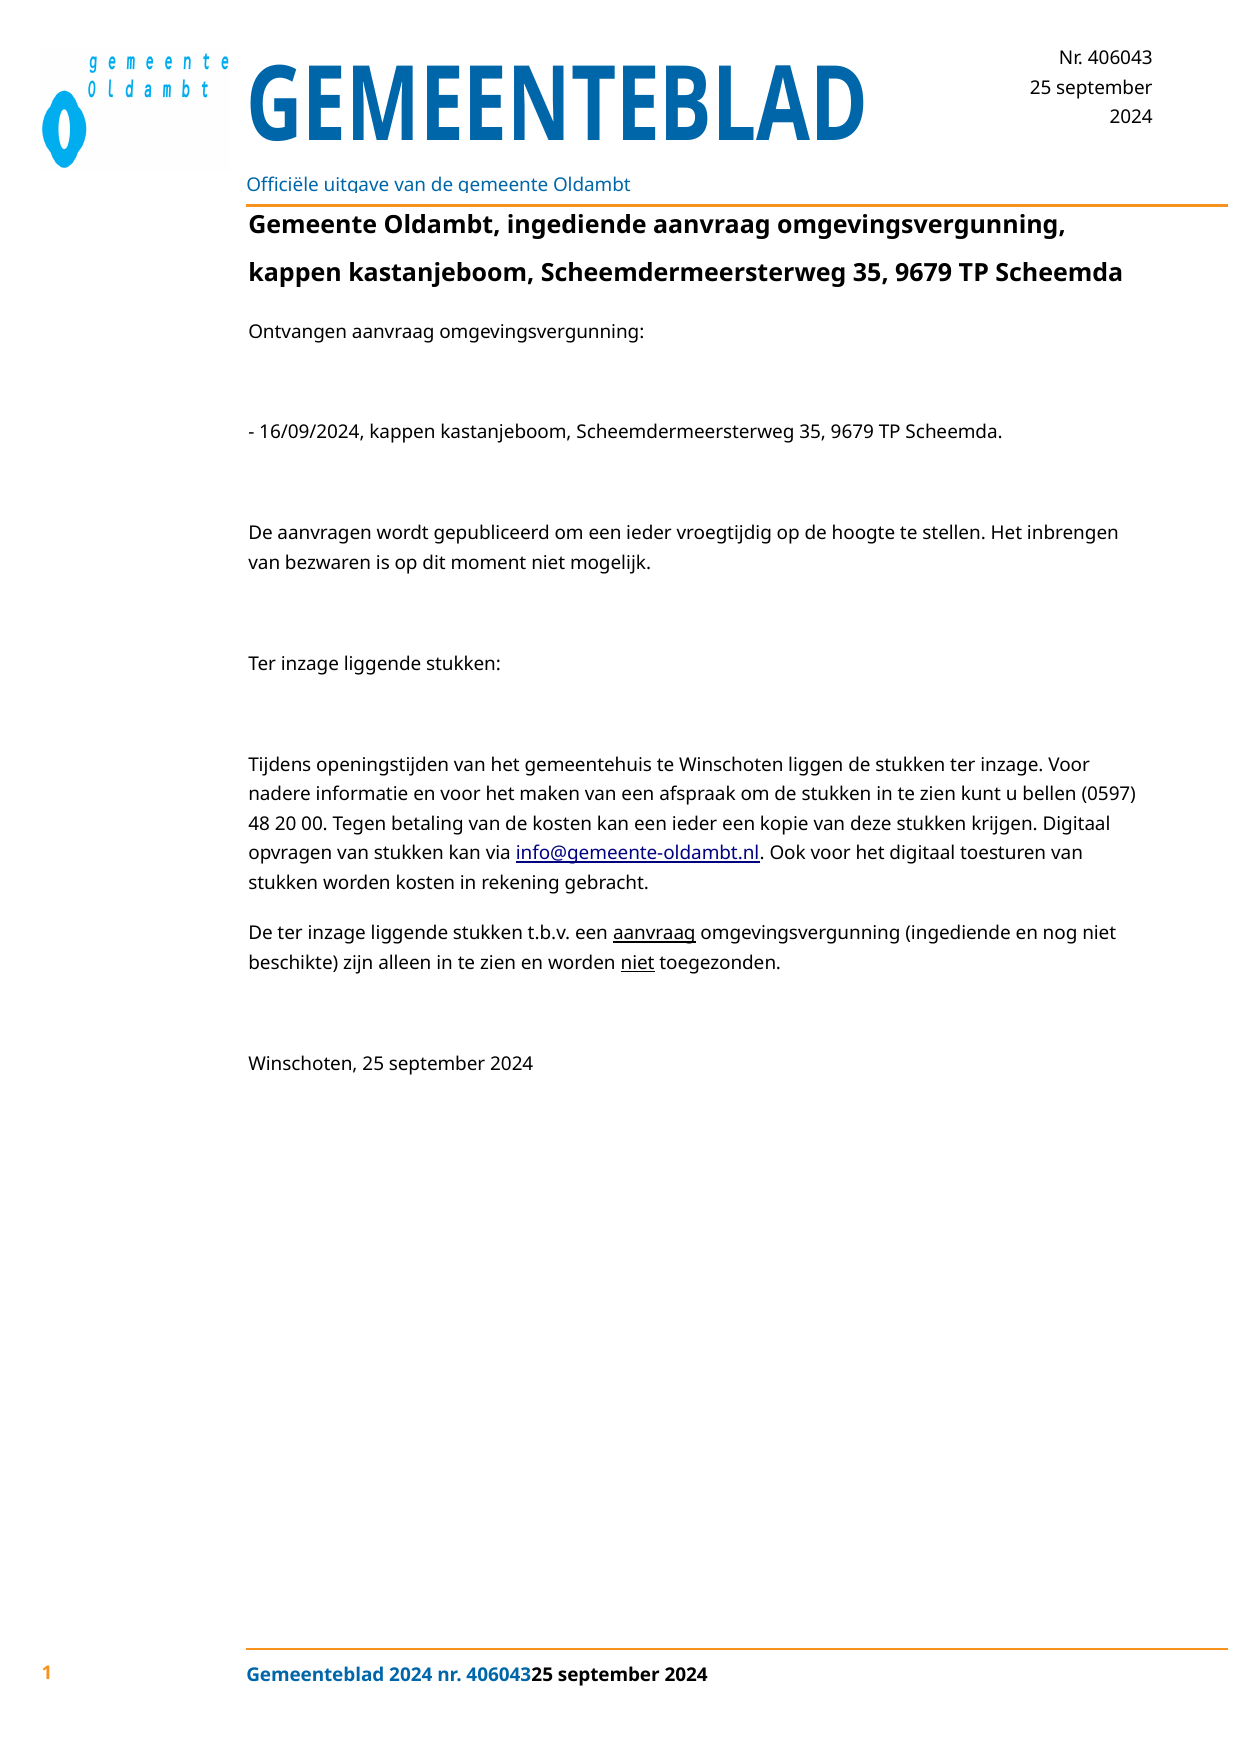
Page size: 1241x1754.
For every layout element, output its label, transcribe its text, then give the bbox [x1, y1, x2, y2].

text Winschoten, 25 september 2024 [248, 1050, 1152, 1076]
text De ter inzage liggende stukken t.b.v. een aanvraag omgevingsvergunning (ingediende en nog niet beschikte) zijn alleen in te zien en worden niet toegezonden. [248, 919, 1152, 975]
text Ter inzage liggende stukken: [248, 650, 1152, 676]
text Tijdens openingstijden van het gemeentehuis te Winschoten liggen de stukken ter inzage. Voor nadere informatie en voor het maken van een afspraak om de stukken in te zien kunt u bellen (0597) 48 20 00. Tegen betaling van de kosten kan een ieder een kopie van deze stukken krijgen. Digitaal opvragen van stukken kan via info@gemeente-oldambt.nl. Ook voor het digitaal toesturen van stukken worden kosten in rekening gebracht. [248, 751, 1152, 895]
text - 16/09/2024, kappen kastanjeboom, Scheemdermeersterweg 35, 9679 TP Scheemda. [248, 419, 1152, 444]
picture [41, 47, 231, 172]
text Gemeente Oldambt, ingediende aanvraag omgevingsvergunning, kappen kastanjeboom, Scheemdermeersterweg 35, 9679 TP Scheemda [248, 207, 1152, 288]
text De aanvragen wordt gepubliceerd om een ieder vroegtijdig op de hoogte te stellen. Het inbrengen van bezwaren is op dit moment niet mogelijk. [248, 519, 1152, 575]
text Ontvangen aanvraag omgevingsvergunning: [248, 318, 1152, 344]
